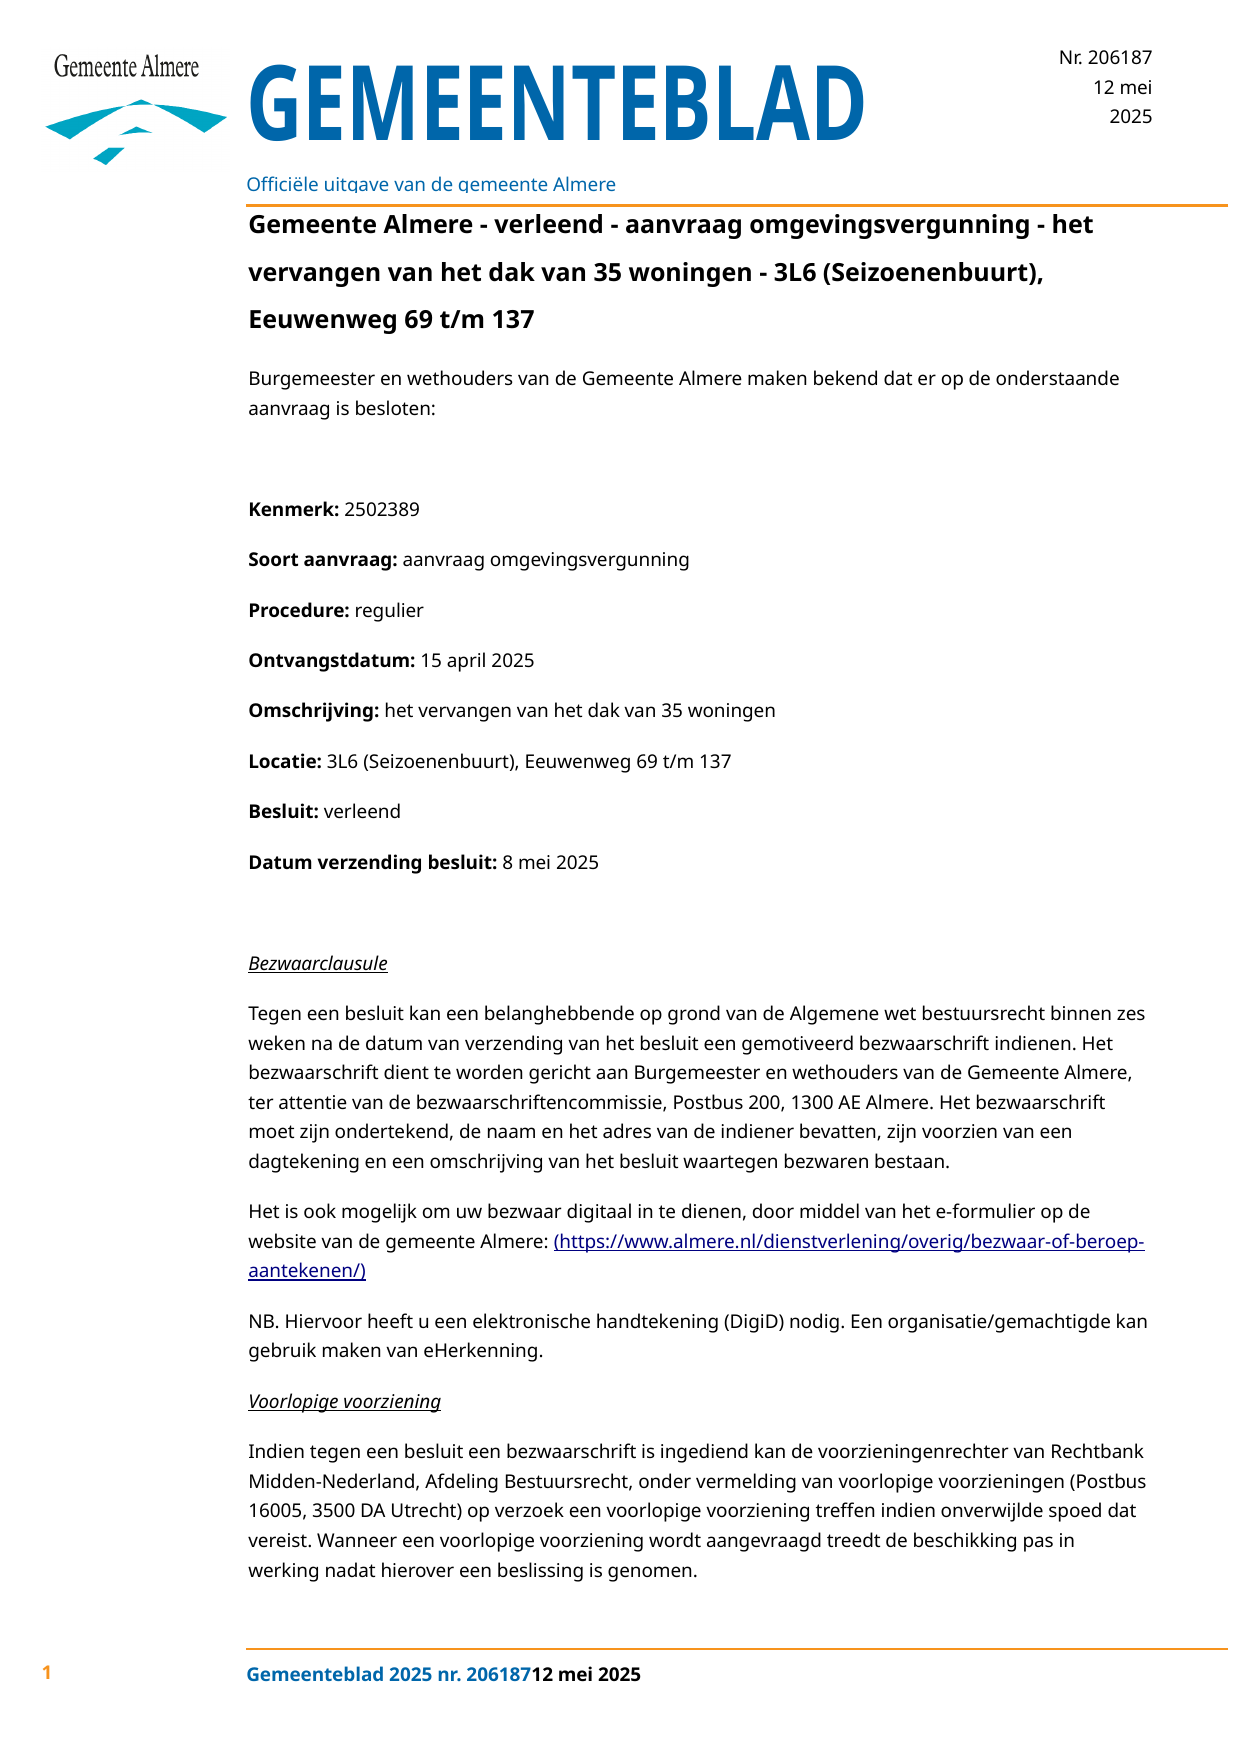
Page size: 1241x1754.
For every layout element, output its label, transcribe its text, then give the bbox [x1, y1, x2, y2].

text Voorlopige voorziening [248, 1388, 1152, 1414]
text Gemeente Almere - verleend - aanvraag omgevingsvergunning - het vervangen van het dak van 35 woningen - 3L6 (Seizoenenbuurt), Eeuwenweg 69 t/m 137 [248, 207, 1152, 336]
text NB. Hiervoor heeft u een elektronische handtekening (DigiD) nodig. Een organisatie/gemachtigde kan gebruik maken van eHerkenning. [248, 1308, 1152, 1363]
text Omschrijving: het vervangen van het dak van 35 woningen [248, 698, 1152, 723]
text Locatie: 3L6 (Seizoenenbuurt), Eeuwenweg 69 t/m 137 [248, 748, 1152, 774]
text Indien tegen een besluit een bezwaarschrift is ingediend kan de voorzieningenrechter van Rechtbank Midden-Nederland, Afdeling Bestuursrecht, onder vermelding van voorlopige voorzieningen (Postbus 16005, 3500 DA Utrecht) op verzoek een voorlopige voorziening treffen indien onverwijlde spoed dat vereist. Wanneer een voorlopige voorziening wordt aangevraagd treedt de beschikking pas in werking nadat hierover een beslissing is genomen. [248, 1438, 1152, 1582]
text Datum verzending besluit: 8 mei 2025 [248, 849, 1152, 874]
picture [41, 47, 231, 172]
text Burgemeester en wethouders van de Gemeente Almere maken bekend dat er op de onderstaande aanvraag is besloten: [248, 366, 1152, 421]
text Kenmerk: 2502389 [248, 496, 1152, 522]
text Procedure: regulier [248, 597, 1152, 622]
text Besluit: verleend [248, 798, 1152, 824]
text Bezwaarclausule [248, 950, 1152, 975]
text Tegen een besluit kan een belanghebbende op grond van de Algemene wet bestuursrecht binnen zes weken na de datum van verzending van het besluit een gemotiveerd bezwaarschrift indienen. Het bezwaarschrift dient te worden gericht aan Burgemeester en wethouders van de Gemeente Almere, ter attentie van de bezwaarschriftencommissie, Postbus 200, 1300 AE Almere. Het bezwaarschrift moet zijn ondertekend, de naam en het adres van de indiener bevatten, zijn voorzien van een dagtekening en een omschrijving van het besluit waartegen bezwaren bestaan. [248, 1000, 1152, 1174]
text Ontvangstdatum: 15 april 2025 [248, 647, 1152, 673]
text Soort aanvraag: aanvraag omgevingsvergunning [248, 546, 1152, 572]
text Het is ook mogelijk om uw bezwaar digitaal in te dienen, door middel van het e-formulier op de website van de gemeente Almere: (https://www.almere.nl/dienstverlening/overig/bezwaar-of-beroep-aantekenen/) [248, 1198, 1152, 1283]
